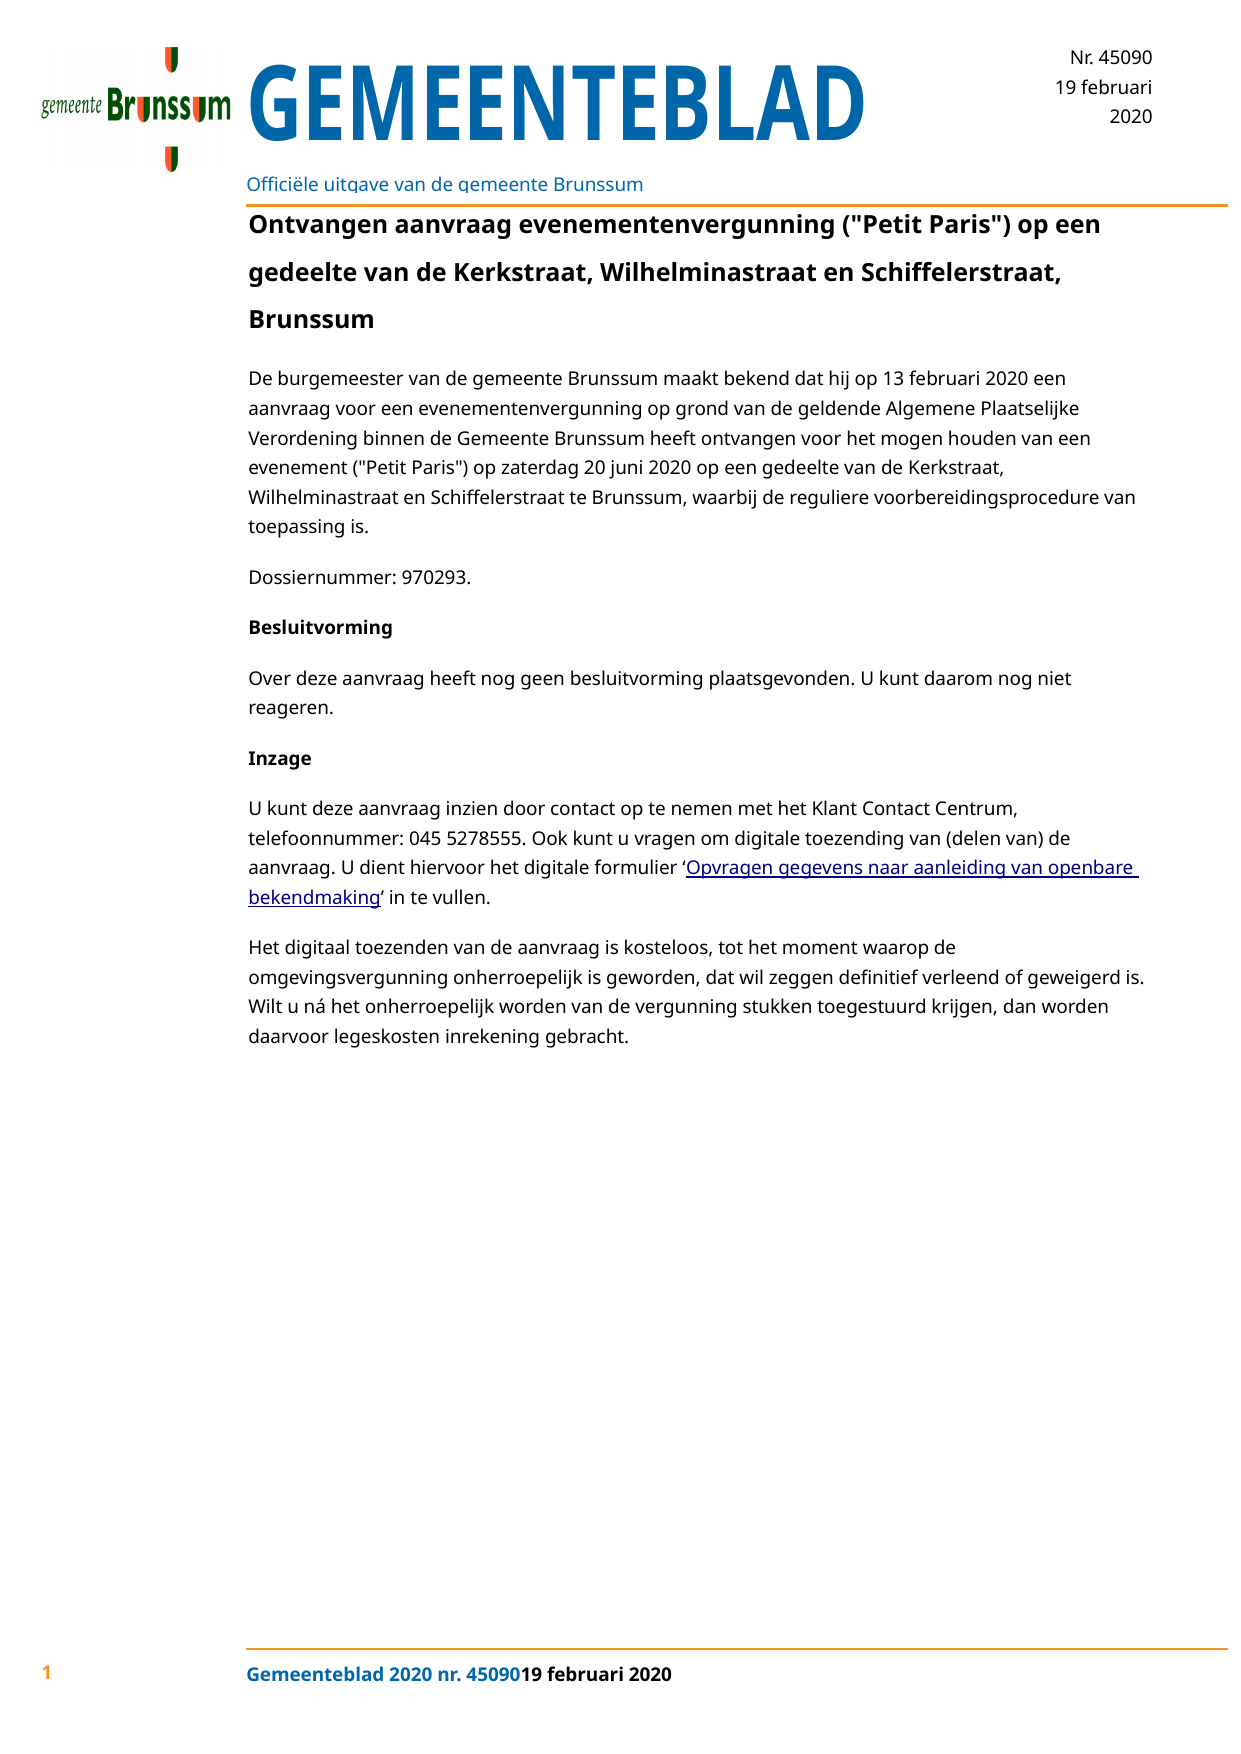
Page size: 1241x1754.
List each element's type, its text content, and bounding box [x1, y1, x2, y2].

text Besluitvorming [248, 614, 1152, 640]
picture [41, 47, 231, 172]
text Het digitaal toezenden van de aanvraag is kosteloos, tot het moment waarop de omgevingsvergunning onherroepelijk is geworden, dat wil zeggen definitief verleend of geweigerd is. Wilt u ná het onherroepelijk worden van de vergunning stukken toegestuurd krijgen, dan worden daarvoor legeskosten inrekening gebracht. [248, 934, 1152, 1049]
text Inzage [248, 745, 1152, 770]
text Over deze aanvraag heeft nog geen besluitvorming plaatsgevonden. U kunt daarom nog niet reageren. [248, 665, 1152, 720]
text Dossiernummer: 970293. [248, 564, 1152, 589]
text De burgemeester van de gemeente Brunssum maakt bekend dat hij op 13 februari 2020 een aanvraag voor een evenementenvergunning op grond van de geldende Algemene Plaatselijke Verordening binnen de Gemeente Brunssum heeft ontvangen voor het mogen houden van een evenement ("Petit Paris") op zaterdag 20 juni 2020 op een gedeelte van de Kerkstraat, Wilhelminastraat en Schiffelerstraat te Brunssum, waarbij de reguliere voorbereidingsprocedure van toepassing is. [248, 366, 1152, 539]
text Ontvangen aanvraag evenementenvergunning ("Petit Paris") op een gedeelte van de Kerkstraat, Wilhelminastraat en Schiffelerstraat, Brunssum [248, 207, 1152, 336]
text U kunt deze aanvraag inzien door contact op te nemen met het Klant Contact Centrum, telefoonnummer: 045 5278555. Ook kunt u vragen om digitale toezending van (delen van) de aanvraag. U dient hiervoor het digitale formulier ‘Opvragen gegevens naar aanleiding van openbare bekendmaking’ in te vullen. [248, 795, 1152, 909]
